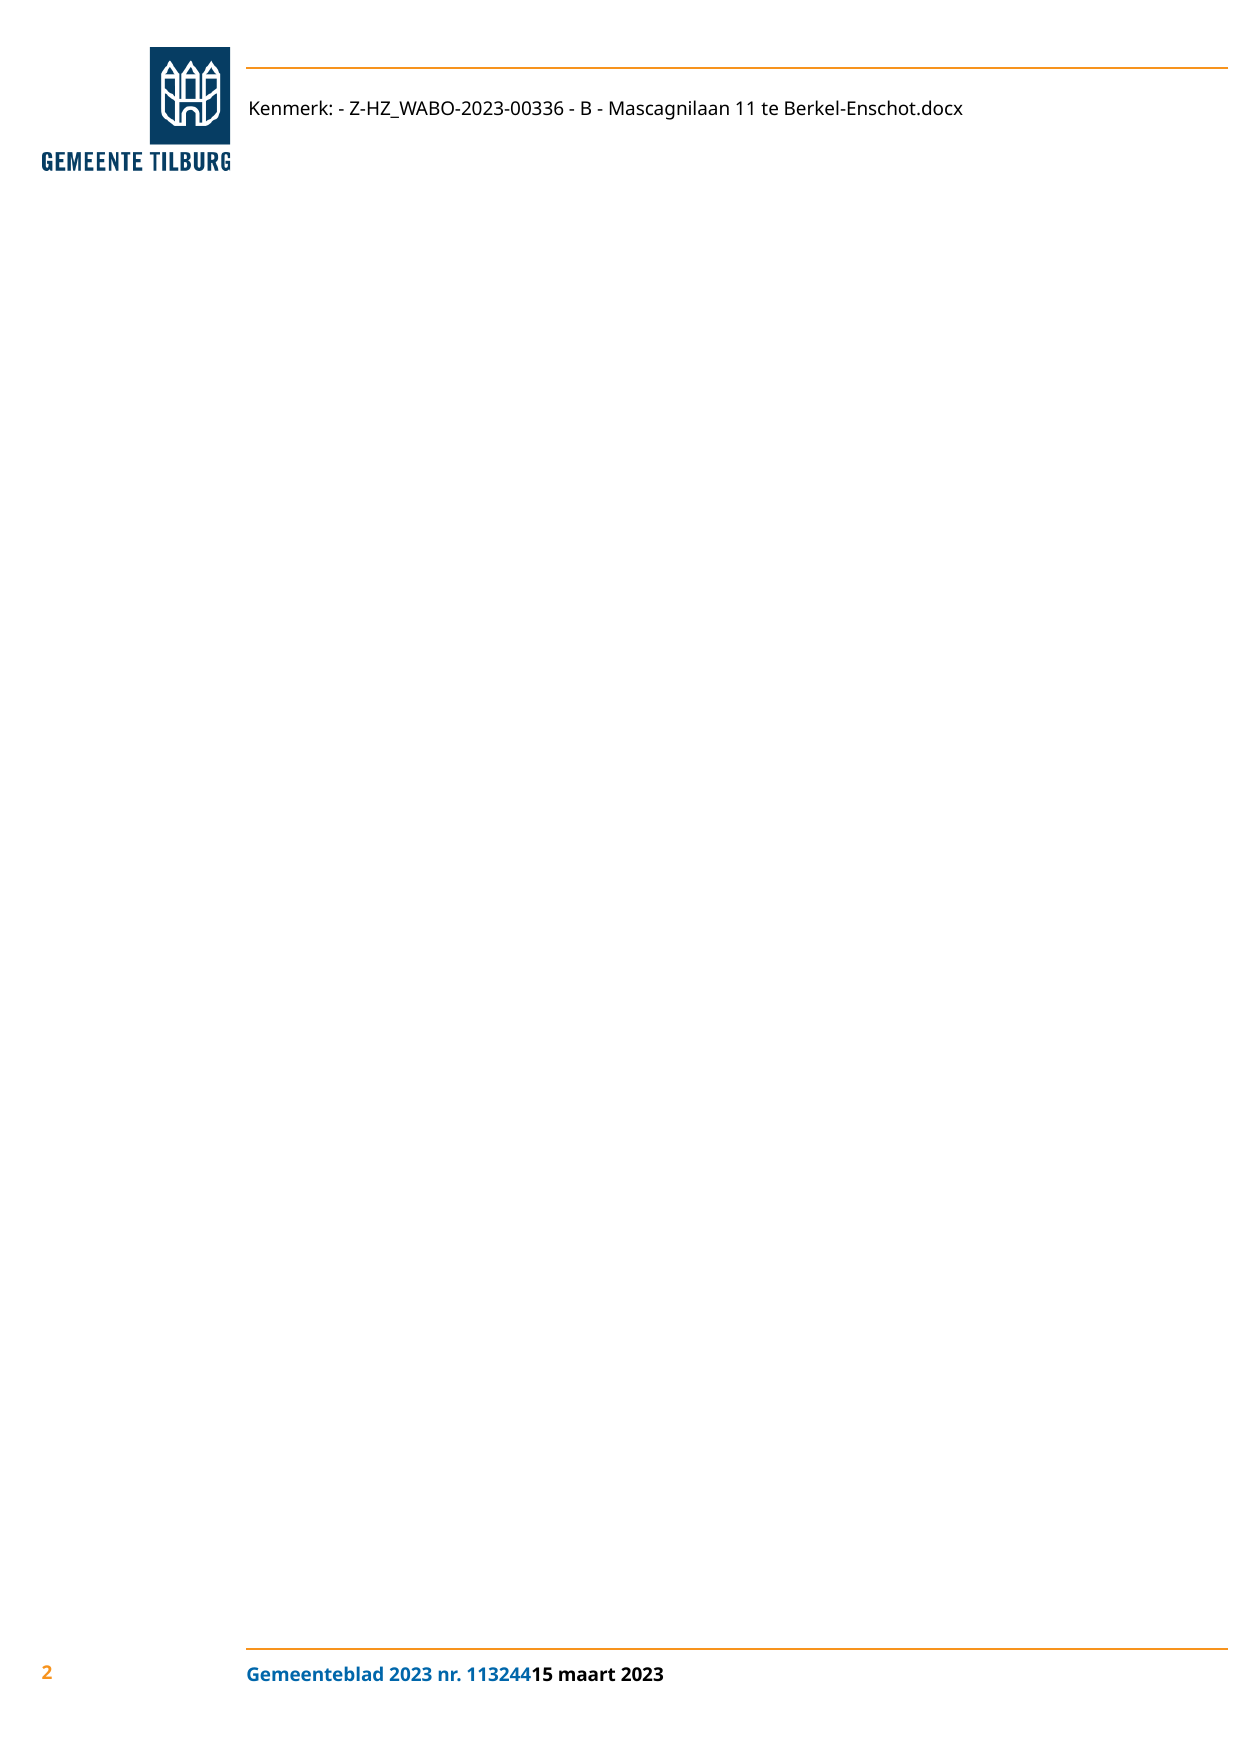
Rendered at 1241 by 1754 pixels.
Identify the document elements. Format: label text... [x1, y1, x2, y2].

picture [41, 47, 231, 172]
text Kenmerk: - Z-HZ_WABO-2023-00336 - B - Mascagnilaan 11 te Berkel-Enschot.docx [248, 95, 1152, 121]
